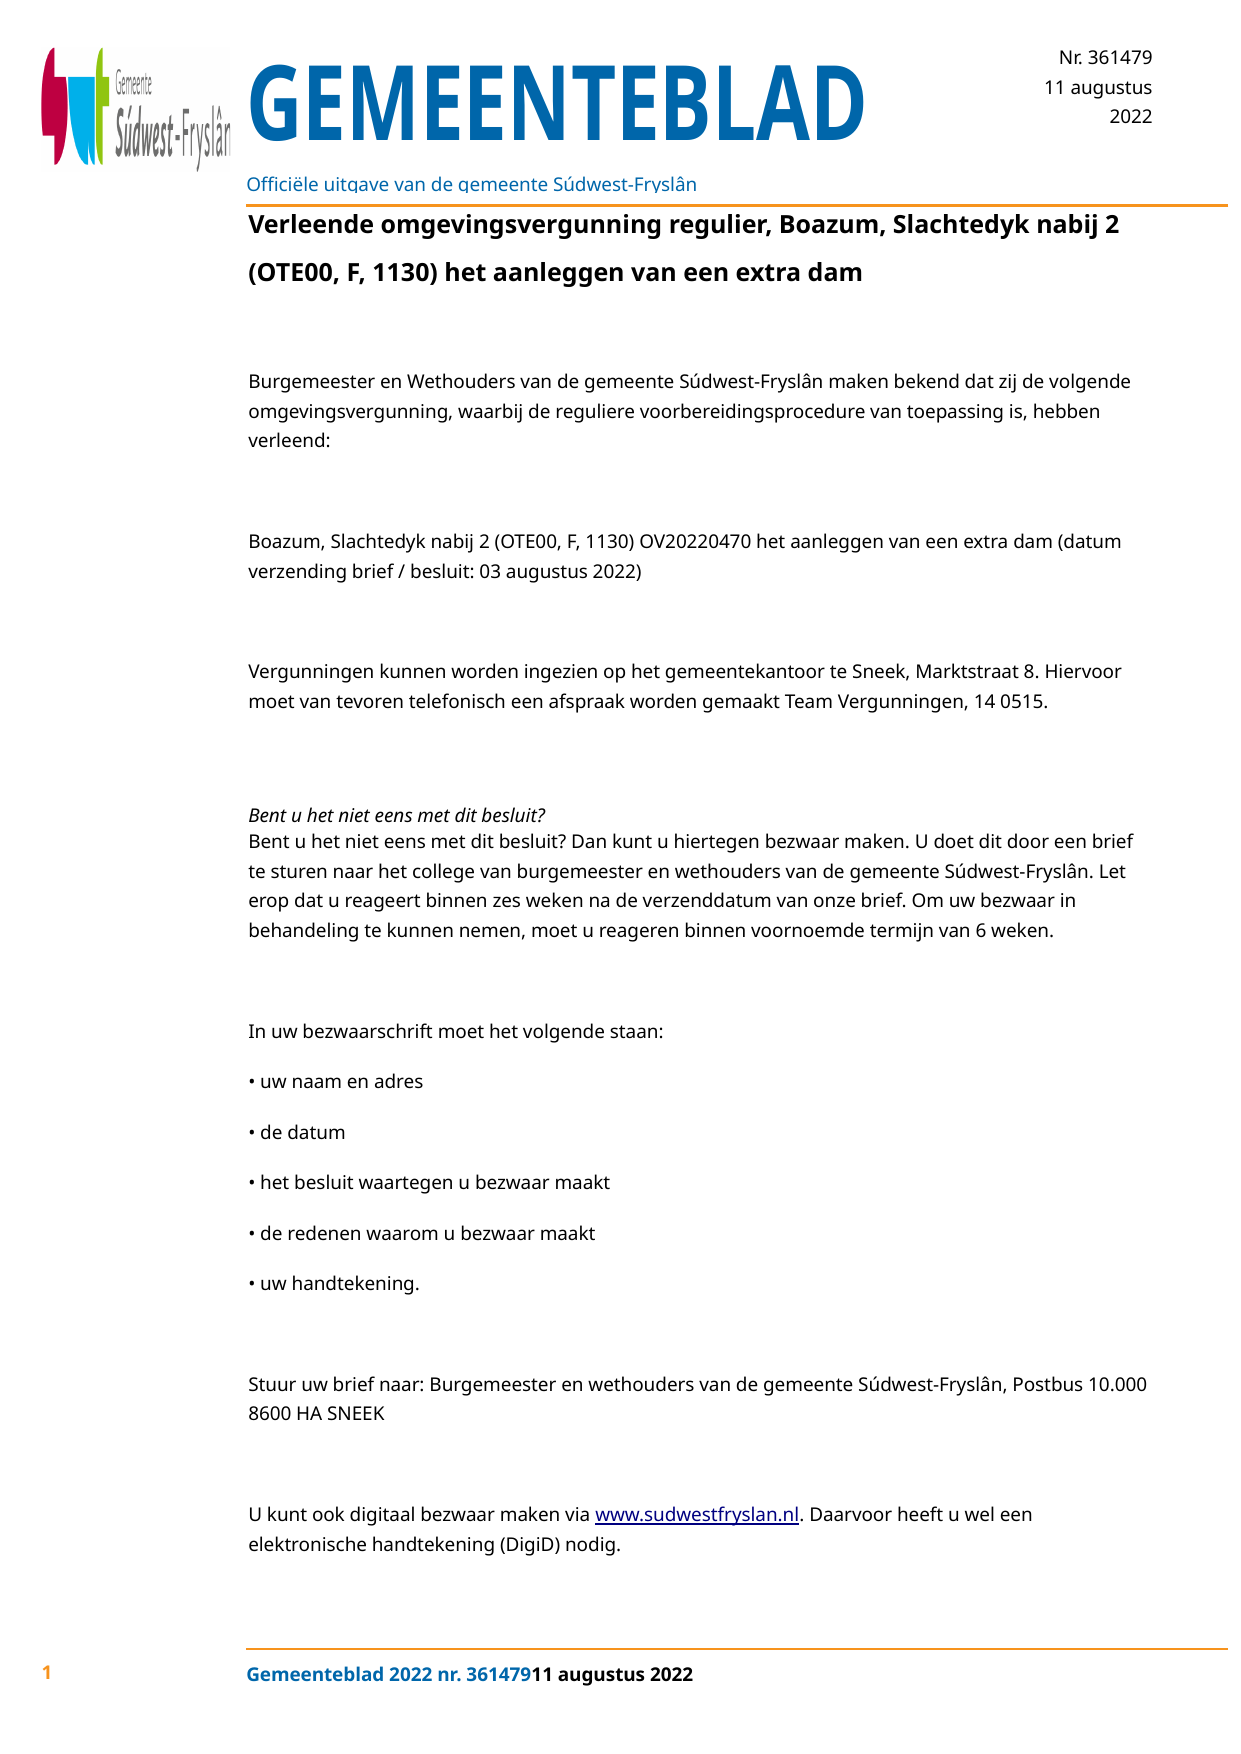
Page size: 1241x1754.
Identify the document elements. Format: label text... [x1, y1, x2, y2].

text • uw handtekening. [248, 1270, 1152, 1296]
text Boazum, Slachtedyk nabij 2 (OTE00, F, 1130) OV20220470 het aanleggen van een extra dam (datum verzending brief / besluit: 03 augustus 2022) [248, 528, 1152, 584]
text Vergunningen kunnen worden ingezien op het gemeentekantoor te Sneek, Marktstraat 8. Hiervoor moet van tevoren telefonisch een afspraak worden gemaakt Team Vergunningen, 14 0515. [248, 659, 1152, 714]
text Verleende omgevingsvergunning regulier, Boazum, Slachtedyk nabij 2 (OTE00, F, 1130) het aanleggen van een extra dam [248, 207, 1152, 288]
text • de datum [248, 1119, 1152, 1144]
text Bent u het niet eens met dit besluit? Dan kunt u hiertegen bezwaar maken. U doet dit door een brief te sturen naar het college van burgemeester en wethouders van de gemeente Súdwest-Fryslân. Let erop dat u reageert binnen zes weken na de verzenddatum van onze brief. Om uw bezwaar in behandeling te kunnen nemen, moet u reageren binnen voornoemde termijn van 6 weken. [248, 828, 1152, 943]
text Burgemeester en Wethouders van de gemeente Súdwest-Fryslân maken bekend dat zij de volgende omgevingsvergunning, waarbij de reguliere voorbereidingsprocedure van toepassing is, hebben verleend: [248, 368, 1152, 453]
text Bent u het niet eens met dit besluit? [248, 803, 1152, 828]
text • de redenen waarom u bezwaar maakt [248, 1220, 1152, 1245]
text Stuur uw brief naar: Burgemeester en wethouders van de gemeente Súdwest-Fryslân, Postbus 10.000 8600 HA SNEEK [248, 1371, 1152, 1426]
text U kunt ook digitaal bezwaar maken via www.sudwestfryslan.nl. Daarvoor heeft u wel een elektronische handtekening (DigiD) nodig. [248, 1501, 1152, 1557]
text • het besluit waartegen u bezwaar maakt [248, 1169, 1152, 1195]
text • uw naam en adres [248, 1068, 1152, 1094]
picture [41, 47, 231, 172]
text In uw bezwaarschrift moet het volgende staan: [248, 1018, 1152, 1044]
